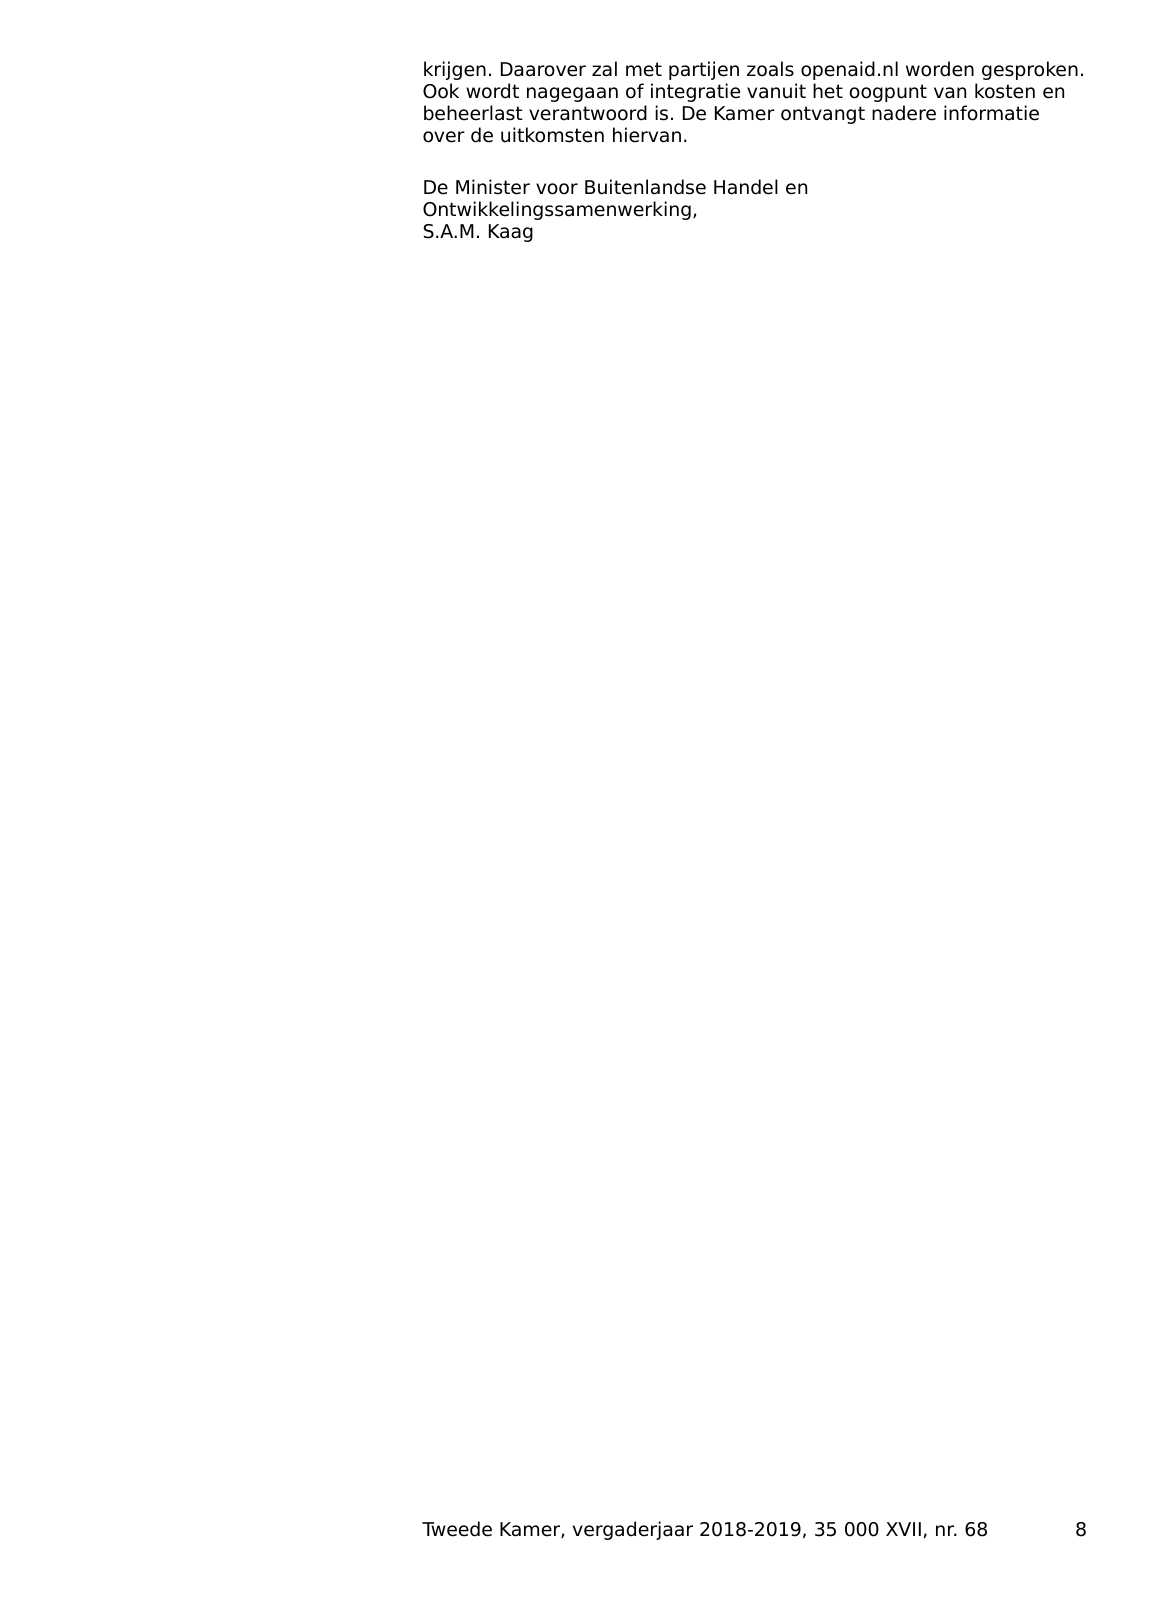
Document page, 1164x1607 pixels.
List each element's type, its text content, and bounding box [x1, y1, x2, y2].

text De Minister voor Buitenlandse Handel en Ontwikkelingssamenwerking, S.A.M. Kaag [422, 177, 1087, 243]
text krijgen. Daarover zal met partijen zoals openaid.nl worden gesproken. Ook wordt nagegaan of integratie vanuit het oogpunt van kosten en beheerlast verantwoord is. De Kamer ontvangt nadere informatie over de uitkomsten hiervan. [422, 59, 1087, 147]
